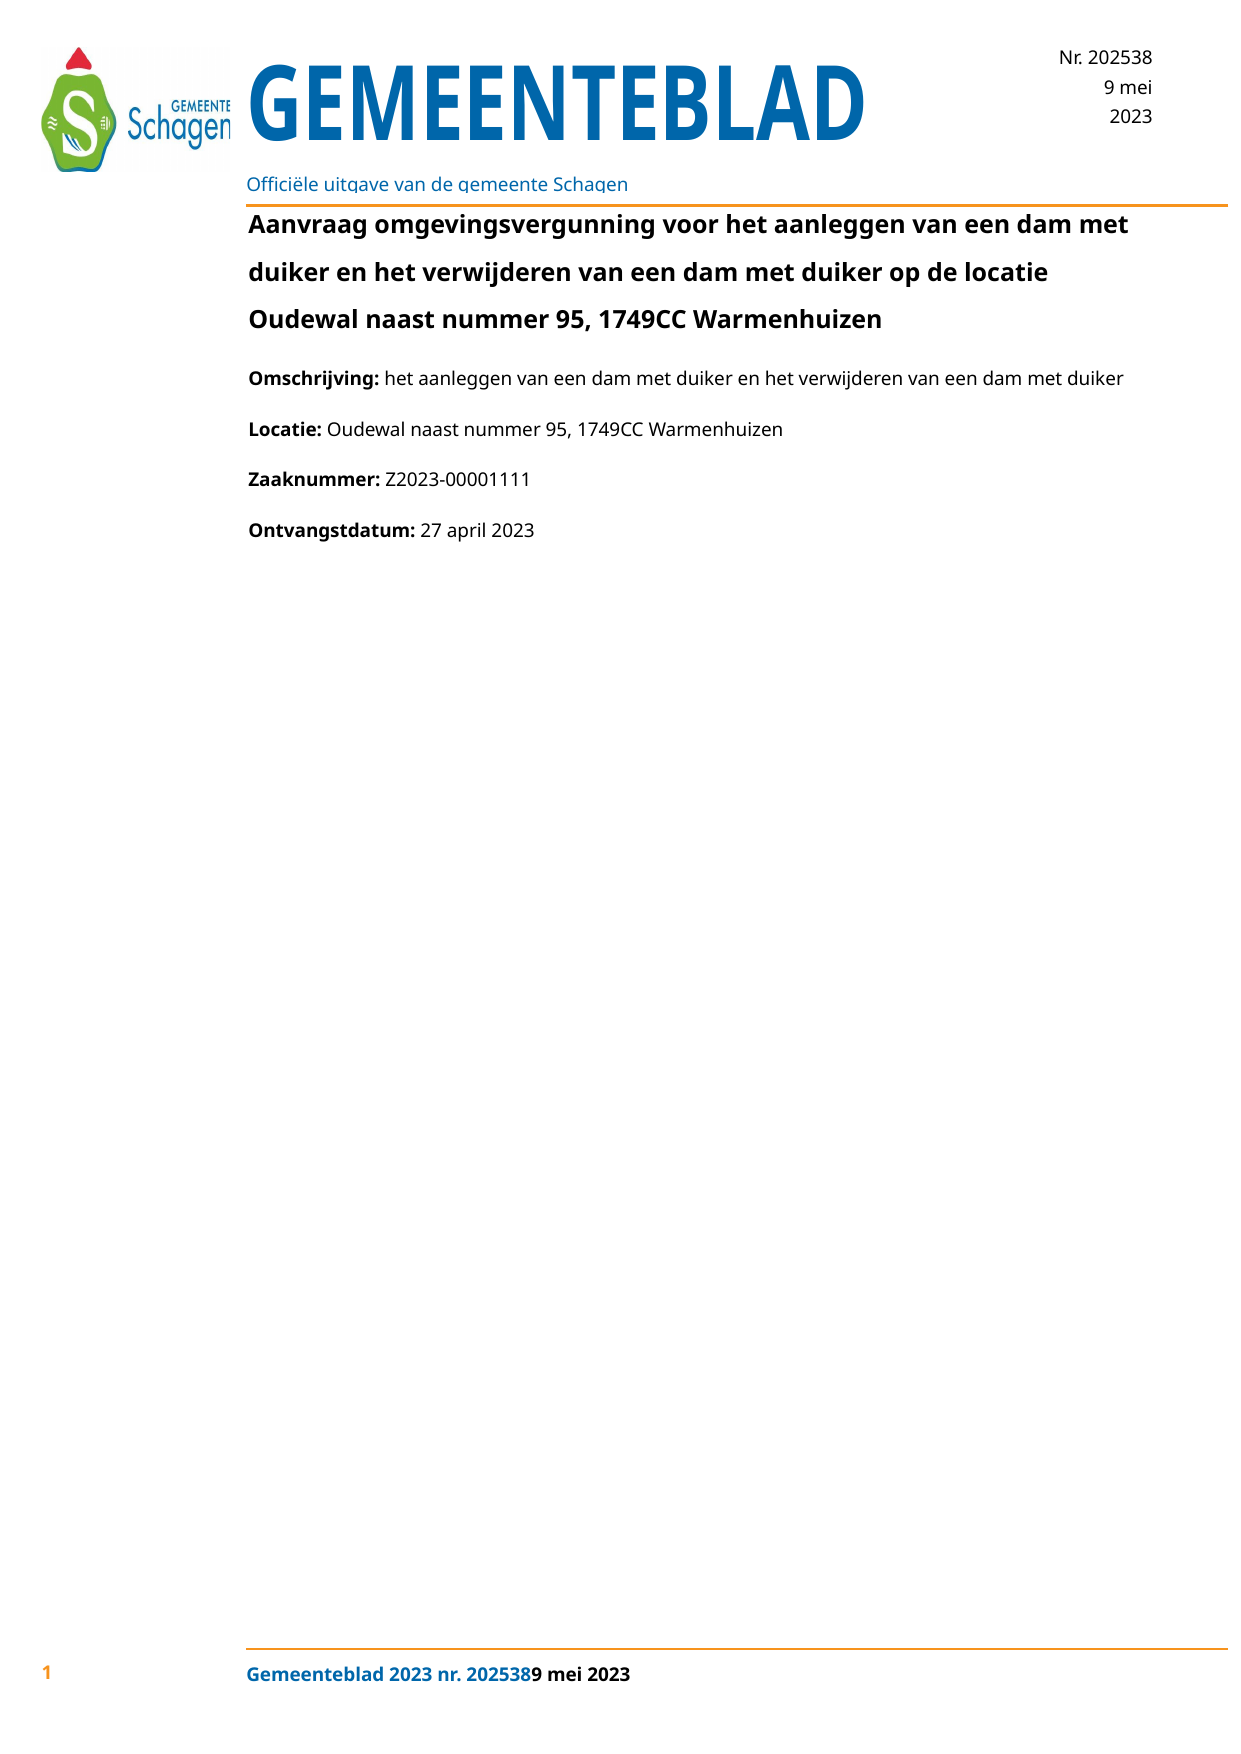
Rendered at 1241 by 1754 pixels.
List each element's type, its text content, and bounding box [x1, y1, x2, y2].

text Ontvangstdatum: 27 april 2023 [248, 517, 1152, 542]
picture [41, 47, 231, 172]
text Zaaknummer: Z2023-00001111 [248, 466, 1152, 492]
text Omschrijving: het aanleggen van een dam met duiker en het verwijderen van een dam met duiker [248, 366, 1152, 391]
text Aanvraag omgevingsvergunning voor het aanleggen van een dam met duiker en het verwijderen van een dam met duiker op de locatie Oudewal naast nummer 95, 1749CC Warmenhuizen [248, 207, 1152, 336]
text Locatie: Oudewal naast nummer 95, 1749CC Warmenhuizen [248, 416, 1152, 442]
